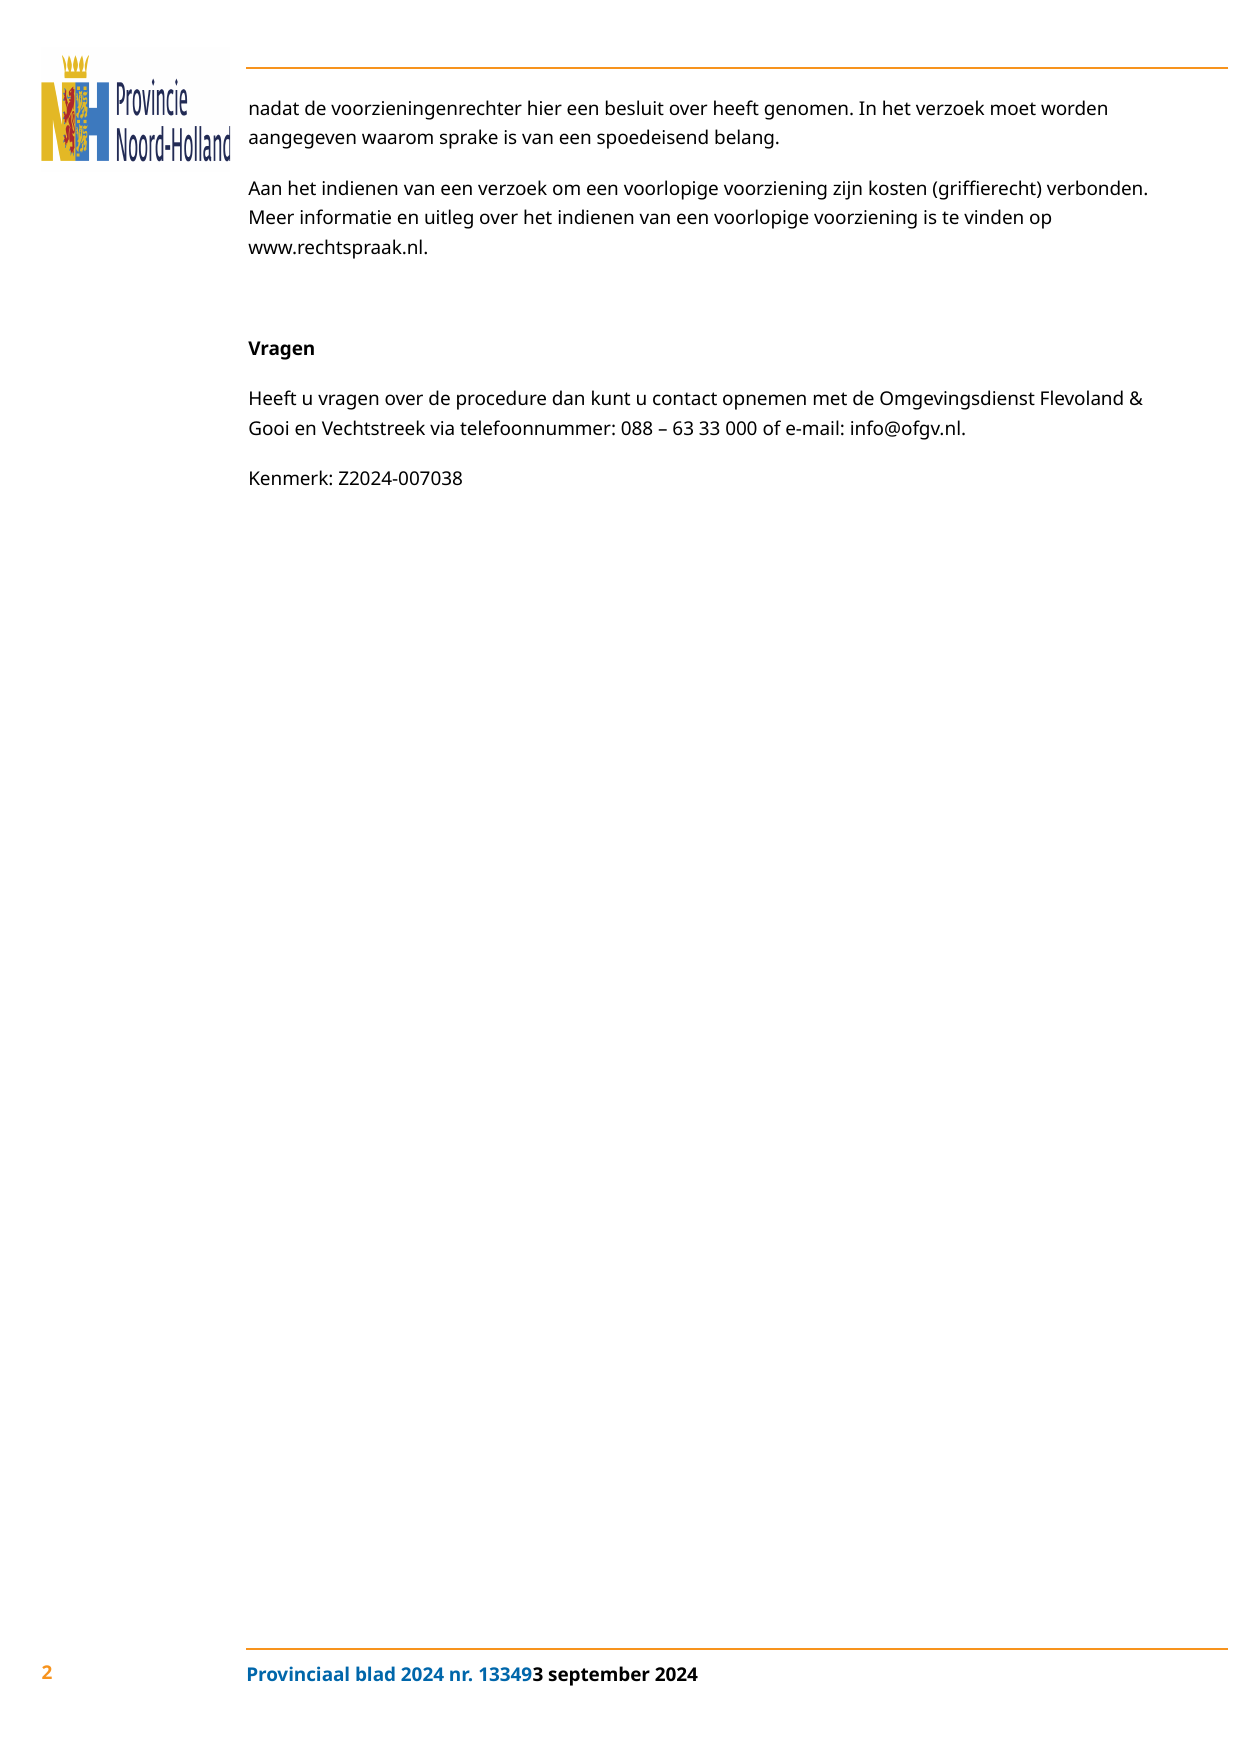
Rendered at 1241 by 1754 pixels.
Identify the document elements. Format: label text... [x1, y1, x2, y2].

text nadat de voorzieningenrechter hier een besluit over heeft genomen. In het verzoek moet worden aangegeven waarom sprake is van een spoedeisend belang. [248, 95, 1152, 150]
picture [41, 47, 231, 172]
text Kenmerk: Z2024-007038 [248, 465, 1152, 491]
text Vragen [248, 335, 1152, 361]
text Aan het indienen van een verzoek om een voorlopige voorziening zijn kosten (griffierecht) verbonden. Meer informatie en uitleg over het indienen van een voorlopige voorziening is te vinden op www.rechtspraak.nl. [248, 175, 1152, 260]
text Heeft u vragen over de procedure dan kunt u contact opnemen met de Omgevingsdienst Flevoland & Gooi en Vechtstreek via telefoonnummer: 088 – 63 33 000 of e-mail: info@ofgv.nl. [248, 385, 1152, 441]
